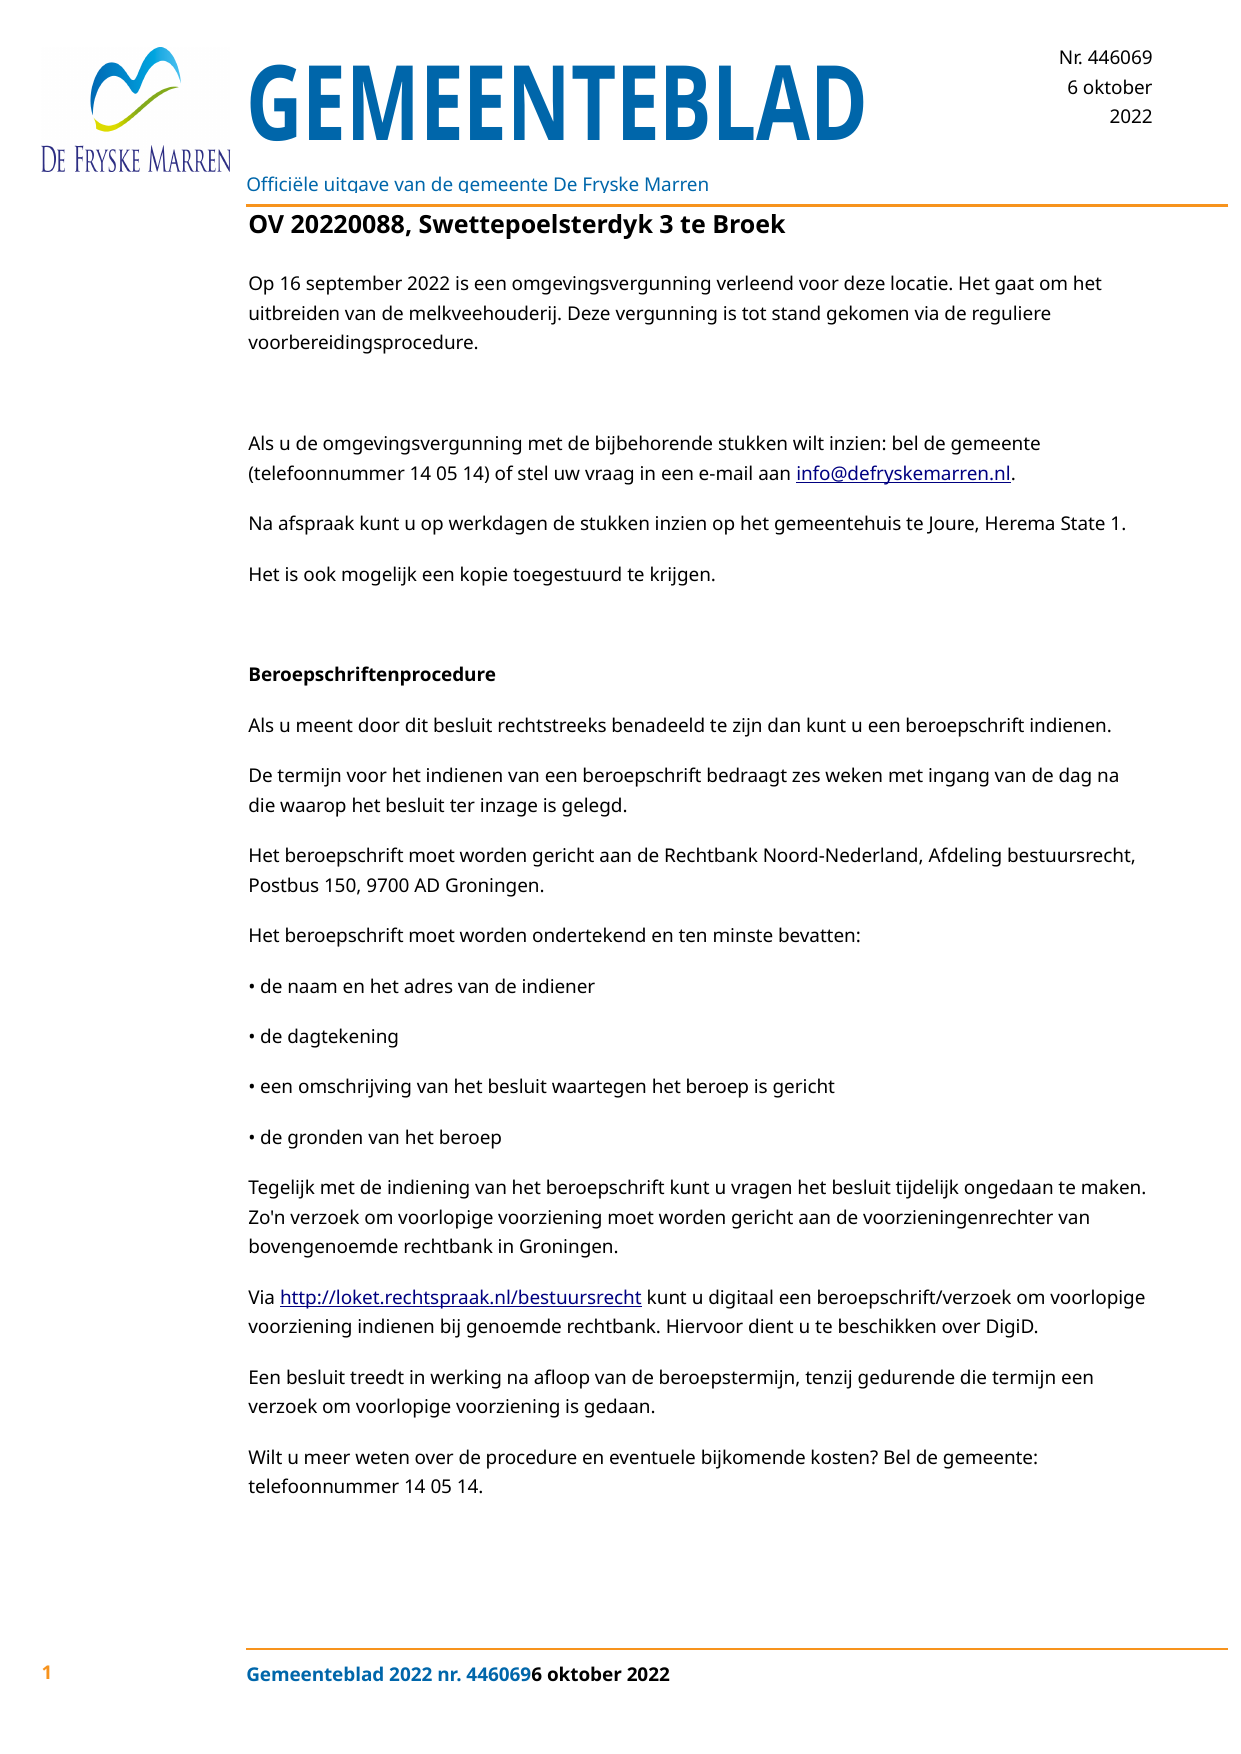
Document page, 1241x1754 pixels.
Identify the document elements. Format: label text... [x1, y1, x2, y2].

text Als u de omgevingsvergunning met de bijbehorende stukken wilt inzien: bel de gemeente (telefoonnummer 14 05 14) of stel uw vraag in een e-mail aan info@defryskemarren.nl. [248, 430, 1152, 486]
text Wilt u meer weten over de procedure en eventuele bijkomende kosten? Bel de gemeente: telefoonnummer 14 05 14. [248, 1444, 1152, 1499]
text Het beroepschrift moet worden gericht aan de Rechtbank Noord-Nederland, Afdeling bestuursrecht, Postbus 150, 9700 AD Groningen. [248, 842, 1152, 898]
text • de gronden van het beroep [248, 1124, 1152, 1150]
text De termijn voor het indienen van een beroepschrift bedraagt zes weken met ingang van de dag na die waarop het besluit ter inzage is gelegd. [248, 762, 1152, 818]
text Een besluit treedt in werking na afloop van de beroepstermijn, tenzij gedurende die termijn een verzoek om voorlopige voorziening is gedaan. [248, 1364, 1152, 1419]
text • een omschrijving van het besluit waartegen het beroep is gericht [248, 1074, 1152, 1099]
text Na afspraak kunt u op werkdagen de stukken inzien op het gemeentehuis te Joure, Herema State 1. [248, 510, 1152, 536]
text Als u meent door dit besluit rechtstreeks benadeeld te zijn dan kunt u een beroepschrift indienen. [248, 712, 1152, 738]
text Het beroepschrift moet worden ondertekend en ten minste bevatten: [248, 922, 1152, 948]
text • de dagtekening [248, 1023, 1152, 1049]
text • de naam en het adres van de indiener [248, 973, 1152, 998]
text Tegelijk met de indiening van het beroepschrift kunt u vragen het besluit tijdelijk ongedaan te maken. Zo'n verzoek om voorlopige voorziening moet worden gericht aan de voorzieningenrechter van bovengenoemde rechtbank in Groningen. [248, 1174, 1152, 1259]
text Op 16 september 2022 is een omgevingsvergunning verleend voor deze locatie. Het gaat om het uitbreiden van de melkveehouderij. Deze vergunning is tot stand gekomen via de reguliere voorbereidingsprocedure. [248, 270, 1152, 355]
picture [41, 47, 231, 172]
text Via http://loket.rechtspraak.nl/bestuursrecht kunt u digitaal een beroepschrift/verzoek om voorlopige voorziening indienen bij genoemde rechtbank. Hiervoor dient u te beschikken over DigiD. [248, 1284, 1152, 1339]
text Beroepschriftenprocedure [248, 662, 1152, 687]
text Het is ook mogelijk een kopie toegestuurd te krijgen. [248, 561, 1152, 586]
text OV 20220088, Swettepoelsterdyk 3 te Broek [248, 207, 1152, 241]
